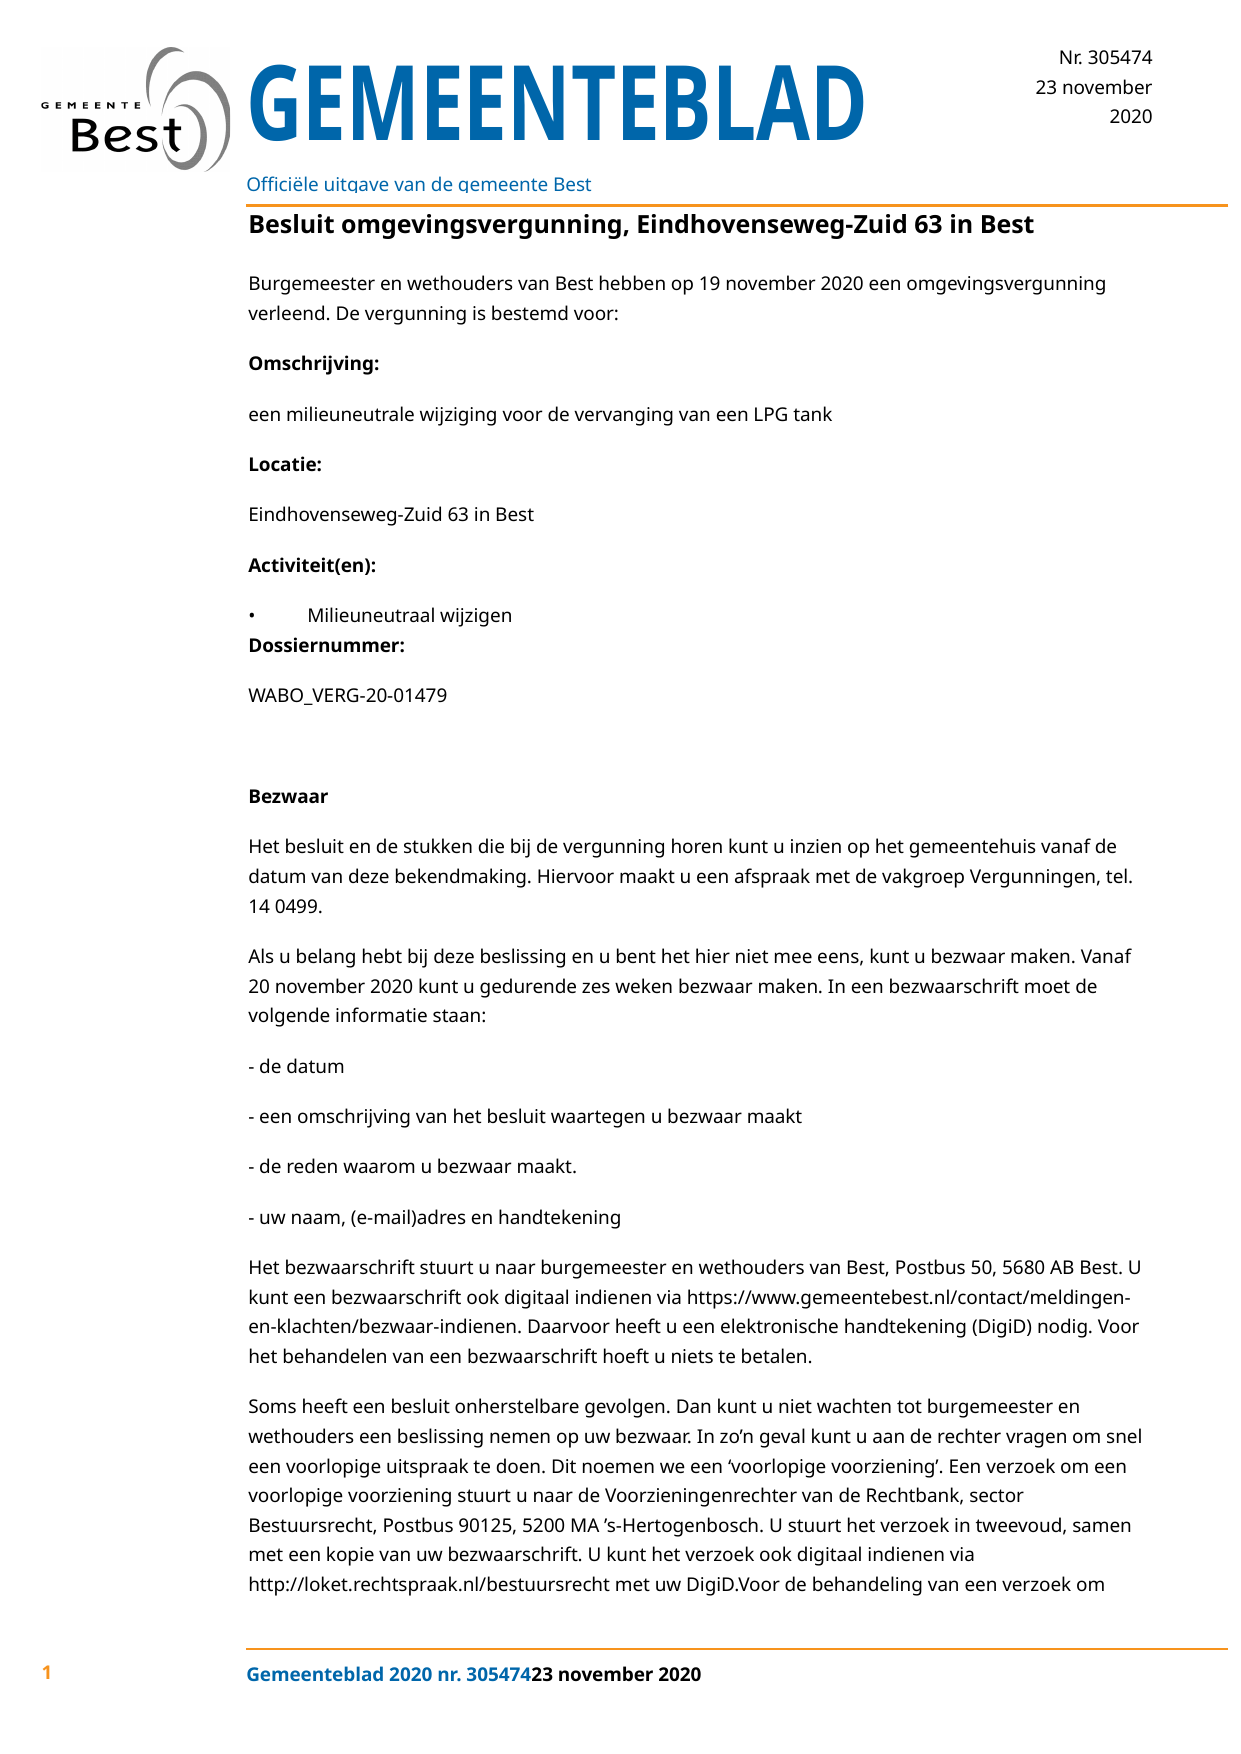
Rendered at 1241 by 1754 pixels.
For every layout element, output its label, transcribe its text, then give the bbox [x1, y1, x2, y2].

text - de datum [248, 1053, 1152, 1078]
text Dossiernummer: [248, 632, 1152, 658]
text Activiteit(en): [248, 552, 1152, 578]
text Als u belang hebt bij deze beslissing en u bent het hier niet mee eens, kunt u bezwaar maken. Vanaf 20 november 2020 kunt u gedurende zes weken bezwaar maken. In een bezwaarschrift moet de volgende informatie staan: [248, 943, 1152, 1028]
text Omschrijving: [248, 350, 1152, 376]
text Het bezwaarschrift stuurt u naar burgemeester en wethouders van Best, Postbus 50, 5680 AB Best. U kunt een bezwaarschrift ook digitaal indienen via https://www.gemeentebest.nl/contact/meldingen-en-klachten/bezwaar-indienen. Daarvoor heeft u een elektronische handtekening (DigiD) nodig. Voor het behandelen van een bezwaarschrift hoeft u niets te betalen. [248, 1254, 1152, 1369]
text - de reden waarom u bezwaar maakt. [248, 1154, 1152, 1179]
text Burgemeester en wethouders van Best hebben op 19 november 2020 een omgevingsvergunning verleend. De vergunning is bestemd voor: [248, 270, 1152, 326]
text - een omschrijving van het besluit waartegen u bezwaar maakt [248, 1103, 1152, 1129]
text Soms heeft een besluit onherstelbare gevolgen. Dan kunt u niet wachten tot burgemeester en wethouders een beslissing nemen op uw bezwaar. In zo’n geval kunt u aan de rechter vragen om snel een voorlopige uitspraak te doen. Dit noemen we een ‘voorlopige voorziening’. Een verzoek om een voorlopige voorziening stuurt u naar de Voorzieningenrechter van de Rechtbank, sector Bestuursrecht, Postbus 90125, 5200 MA ’s-Hertogenbosch. U stuurt het verzoek in tweevoud, samen met een kopie van uw bezwaarschrift. U kunt het verzoek ook digitaal indienen via http://loket.rechtspraak.nl/bestuursrecht met uw DigiD.Voor de behandeling van een verzoek om [248, 1394, 1152, 1597]
text - uw naam, (e-mail)adres en handtekening [248, 1204, 1152, 1230]
text Bezwaar [248, 783, 1152, 809]
text een milieuneutrale wijziging voor de vervanging van een LPG tank [248, 401, 1152, 426]
text WABO_VERG-20-01479 [248, 682, 1152, 708]
text Eindhovenseweg-Zuid 63 in Best [248, 502, 1152, 527]
text Besluit omgevingsvergunning, Eindhovenseweg-Zuid 63 in Best [248, 207, 1152, 241]
text Locatie: [248, 451, 1152, 477]
text Het besluit en de stukken die bij de vergunning horen kunt u inzien op het gemeentehuis vanaf de datum van deze bekendmaking. Hiervoor maakt u een afspraak met de vakgroep Vergunningen, tel. 14 0499. [248, 834, 1152, 918]
picture [41, 47, 231, 172]
list Milieuneutraal wijzigen [248, 602, 1152, 628]
